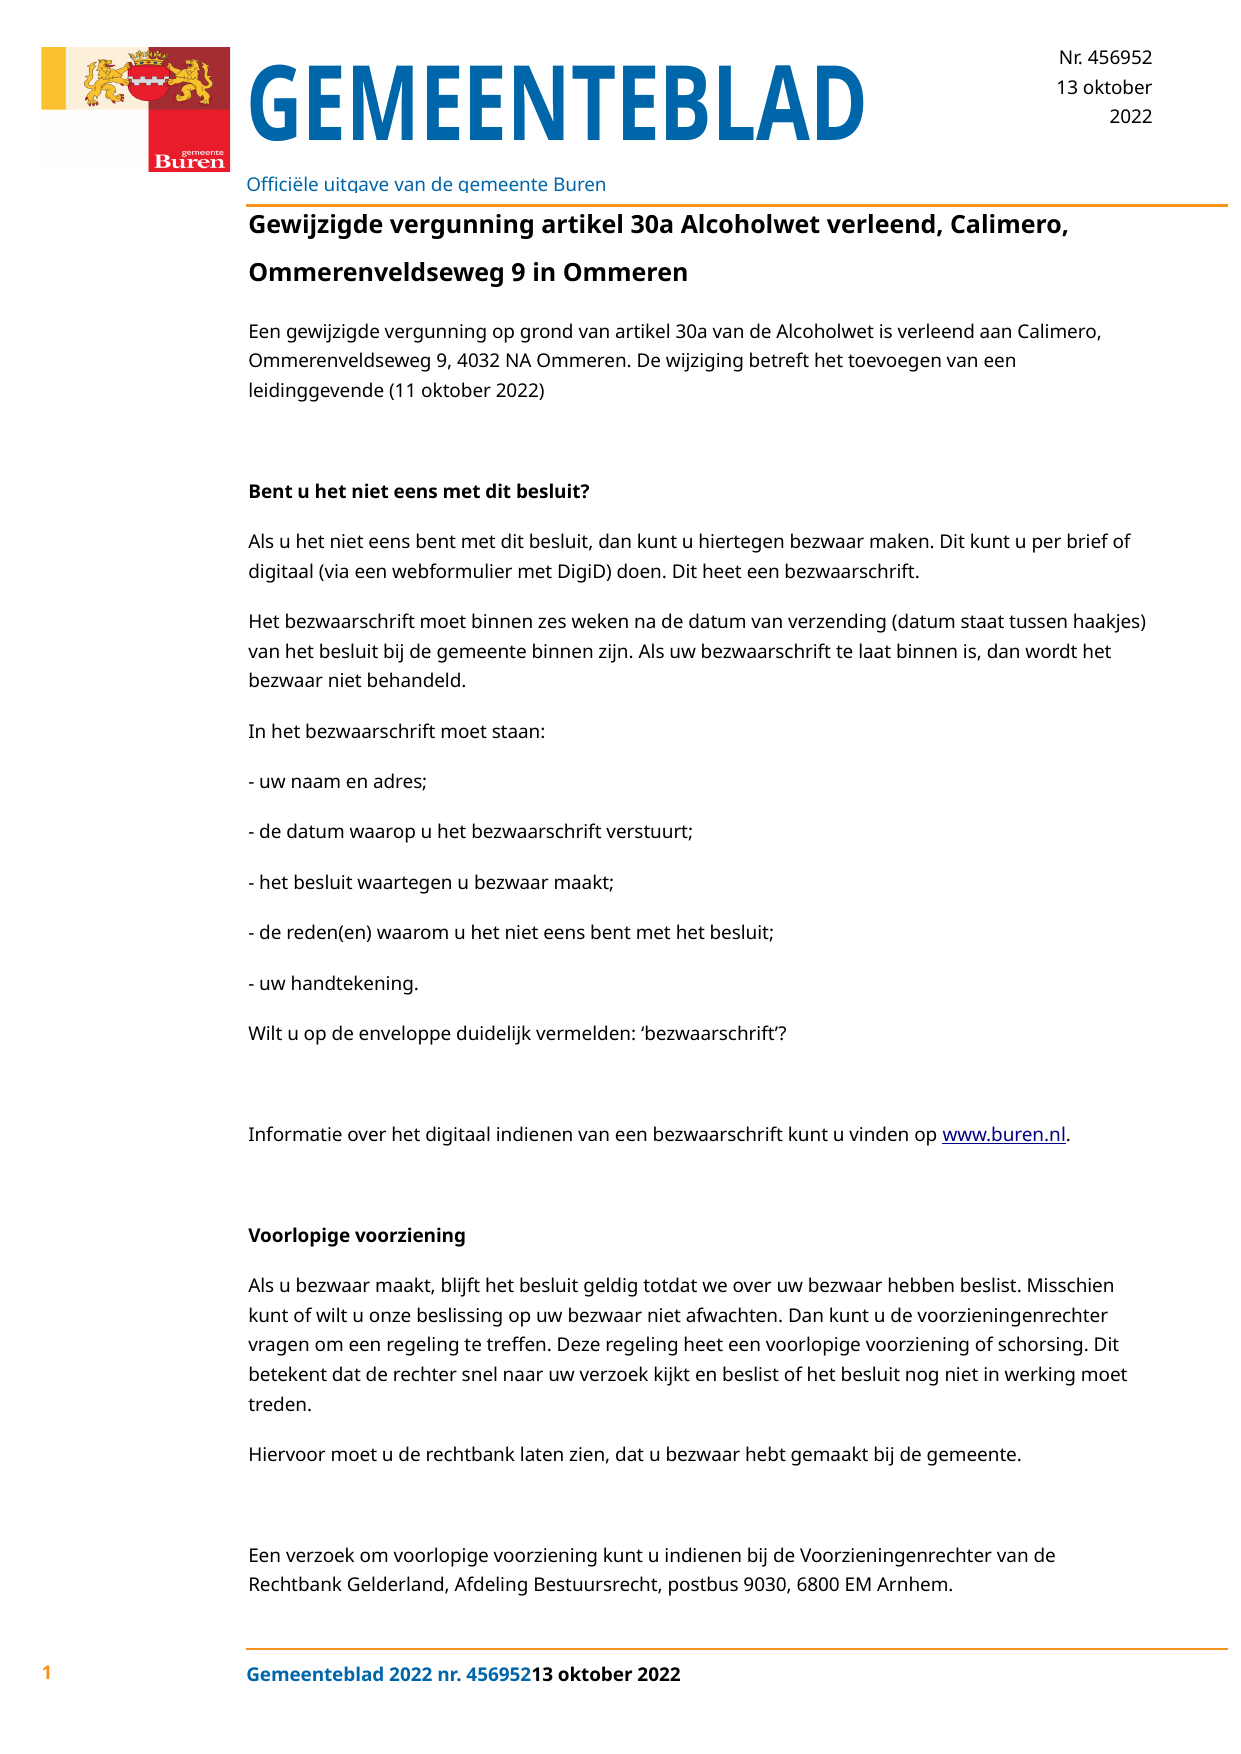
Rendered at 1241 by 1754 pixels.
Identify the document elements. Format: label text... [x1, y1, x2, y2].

text Een verzoek om voorlopige voorziening kunt u indienen bij de Voorzieningenrechter van de Rechtbank Gelderland, Afdeling Bestuursrecht, postbus 9030, 6800 EM Arnhem. [248, 1542, 1152, 1597]
text Bent u het niet eens met dit besluit? [248, 478, 1152, 504]
text Een gewijzigde vergunning op grond van artikel 30a van de Alcoholwet is verleend aan Calimero, Ommerenveldseweg 9, 4032 NA Ommeren. De wijziging betreft het toevoegen van een leidinggevende (11 oktober 2022) [248, 318, 1152, 403]
text In het bezwaarschrift moet staan: [248, 718, 1152, 744]
text - uw naam en adres; [248, 768, 1152, 794]
text Informatie over het digitaal indienen van een bezwaarschrift kunt u vinden op www.buren.nl. [248, 1121, 1152, 1147]
text Als u het niet eens bent met dit besluit, dan kunt u hiertegen bezwaar maken. Dit kunt u per brief of digitaal (via een webformulier met DigiD) doen. Dit heet een bezwaarschrift. [248, 528, 1152, 584]
text Het bezwaarschrift moet binnen zes weken na de datum van verzending (datum staat tussen haakjes) van het besluit bij de gemeente binnen zijn. Als uw bezwaarschrift te laat binnen is, dan wordt het bezwaar niet behandeld. [248, 608, 1152, 693]
text Als u bezwaar maakt, blijft het besluit geldig totdat we over uw bezwaar hebben beslist. Misschien kunt of wilt u onze beslissing op uw bezwaar niet afwachten. Dan kunt u de voorzieningenrechter vragen om een regeling te treffen. Deze regeling heet een voorlopige voorziening of schorsing. Dit betekent dat de rechter snel naar uw verzoek kijkt en beslist of het besluit nog niet in werking moet treden. [248, 1272, 1152, 1417]
text Wilt u op de enveloppe duidelijk vermelden: ‘bezwaarschrift’? [248, 1020, 1152, 1046]
text - het besluit waartegen u bezwaar maakt; [248, 869, 1152, 895]
text Voorlopige voorziening [248, 1222, 1152, 1248]
picture [41, 47, 231, 172]
text Hiervoor moet u de rechtbank laten zien, dat u bezwaar hebt gemaakt bij de gemeente. [248, 1441, 1152, 1467]
text Gewijzigde vergunning artikel 30a Alcoholwet verleend, Calimero, Ommerenveldseweg 9 in Ommeren [248, 207, 1152, 288]
text - uw handtekening. [248, 970, 1152, 996]
text - de reden(en) waarom u het niet eens bent met het besluit; [248, 919, 1152, 945]
text - de datum waarop u het bezwaarschrift verstuurt; [248, 819, 1152, 844]
